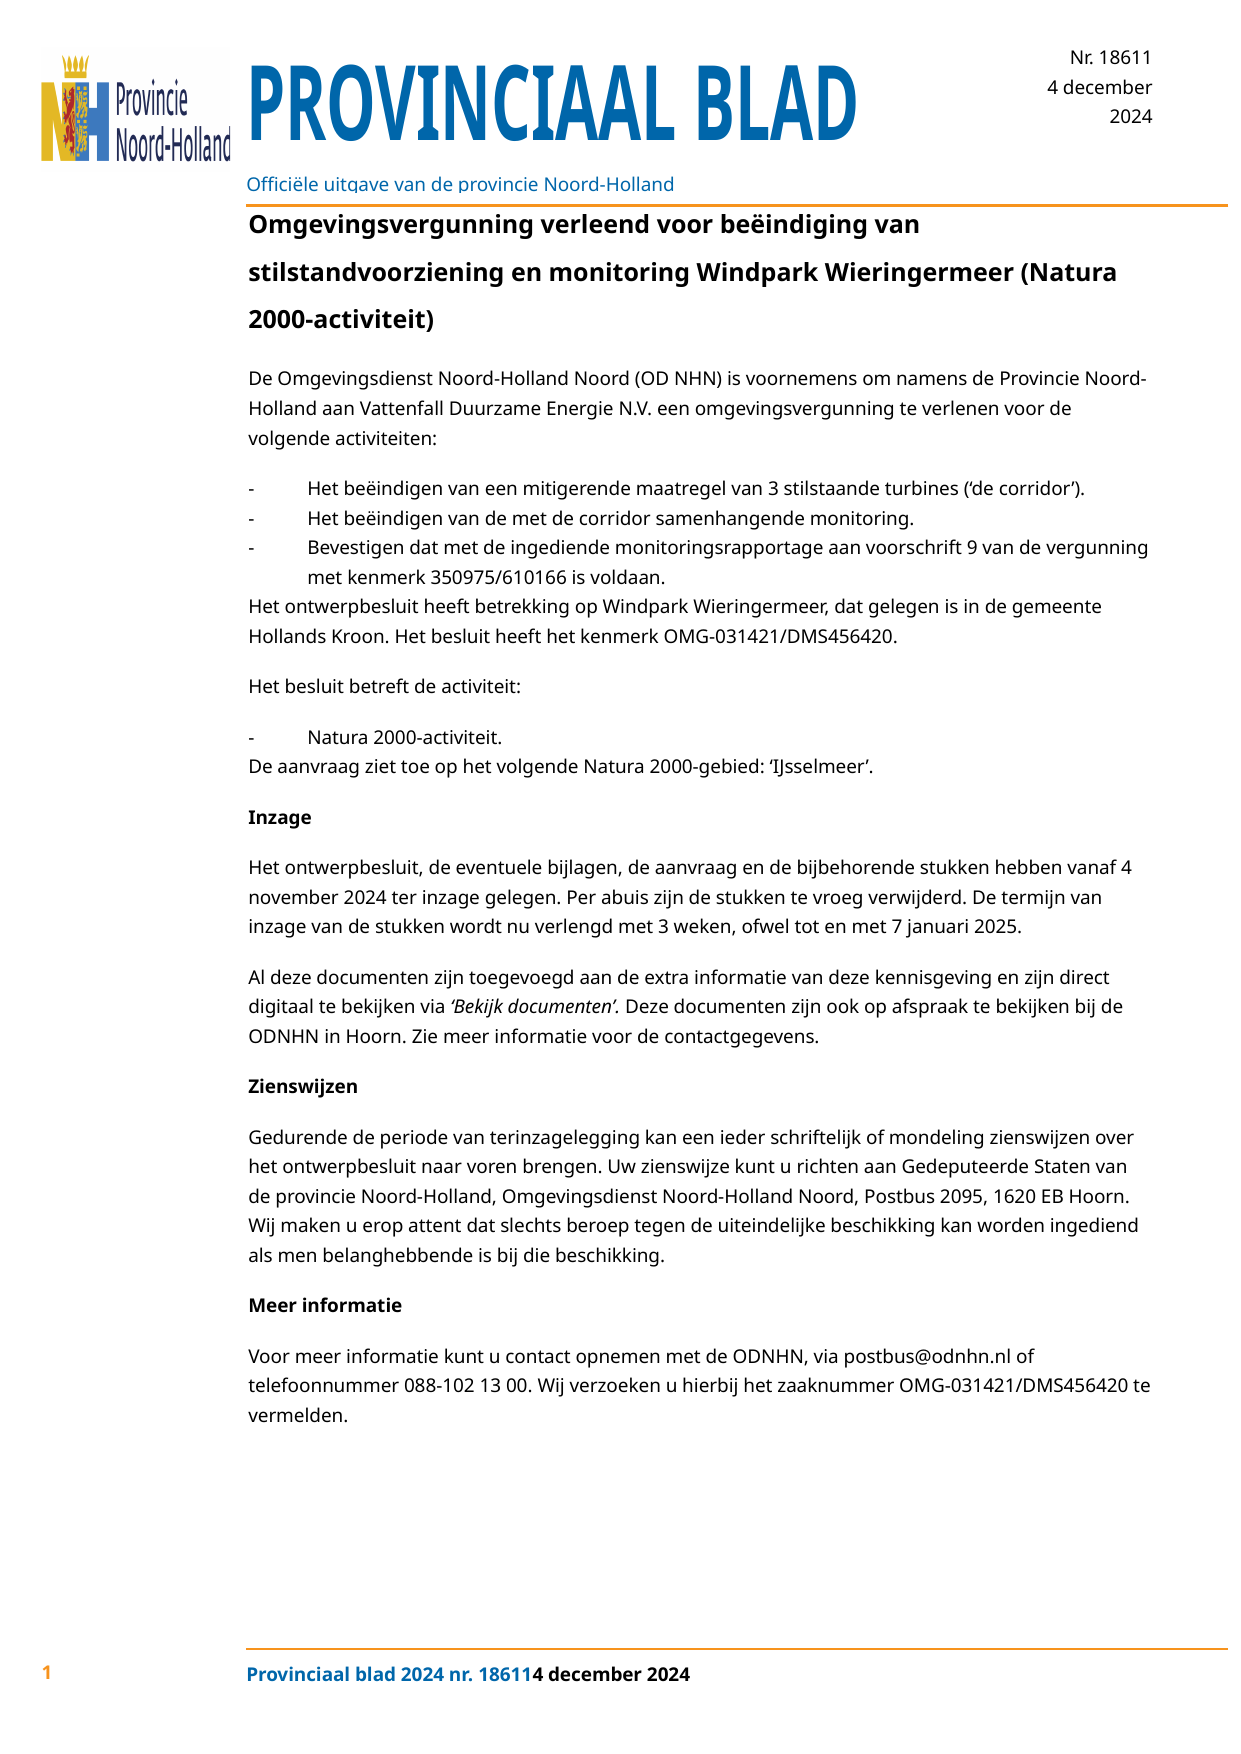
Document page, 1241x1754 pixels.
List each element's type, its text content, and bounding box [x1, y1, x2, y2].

text Het ontwerpbesluit heeft betrekking op Windpark Wieringermeer, dat gelegen is in de gemeente Hollands Kroon. Het besluit heeft het kenmerk OMG-031421/DMS456420. [248, 593, 1152, 649]
text Het ontwerpbesluit, de eventuele bijlagen, de aanvraag en de bijbehorende stukken hebben vanaf 4 november 2024 ter inzage gelegen. Per abuis zijn de stukken te vroeg verwijderd. De termijn van inzage van de stukken wordt nu verlengd met 3 weken, ofwel tot en met 7 januari 2025. [248, 854, 1152, 939]
text Zienswijzen [248, 1073, 1152, 1099]
list Natura 2000-activiteit. [248, 724, 1152, 749]
text Omgevingsvergunning verleend voor beëindiging van stilstandvoorziening en monitoring Windpark Wieringermeer (Natura 2000-activiteit) [248, 207, 1152, 336]
text Inzage [248, 804, 1152, 829]
list Bevestigen dat met de ingediende monitoringsrapportage aan voorschrift 9 van de vergunning met kenmerk 350975/610166 is voldaan. [248, 534, 1152, 589]
text Gedurende de periode van terinzagelegging kan een ieder schriftelijk of mondeling zienswijzen over het ontwerpbesluit naar voren brengen. Uw zienswijze kunt u richten aan Gedeputeerde Staten van de provincie Noord-Holland, Omgevingsdienst Noord-Holland Noord, Postbus 2095, 1620 EB Hoorn. Wij maken u erop attent dat slechts beroep tegen de uiteindelijke beschikking kan worden ingediend als men belanghebbende is bij die beschikking. [248, 1124, 1152, 1268]
list Het beëindigen van de met de corridor samenhangende monitoring. [248, 505, 1152, 530]
text De aanvraag ziet toe op het volgende Natura 2000-gebied: ‘IJsselmeer’. [248, 753, 1152, 779]
picture [41, 47, 231, 172]
list Het beëindigen van een mitigerende maatregel van 3 stilstaande turbines (‘de corridor’). [248, 475, 1152, 501]
text Meer informatie [248, 1293, 1152, 1318]
text Voor meer informatie kunt u contact opnemen met de ODNHN, via postbus@odnhn.nl of telefoonnummer 088-102 13 00. Wij verzoeken u hierbij het zaaknummer OMG-031421/DMS456420 te vermelden. [248, 1343, 1152, 1428]
text Het besluit betreft de activiteit: [248, 673, 1152, 699]
text De Omgevingsdienst Noord-Holland Noord (OD NHN) is voornemens om namens de Provincie Noord-Holland aan Vattenfall Duurzame Energie N.V. een omgevingsvergunning te verlenen voor de volgende activiteiten: [248, 366, 1152, 450]
text Al deze documenten zijn toegevoegd aan de extra informatie van deze kennisgeving en zijn direct digitaal te bekijken via ‘Bekijk documenten’. Deze documenten zijn ook op afspraak te bekijken bij de ODNHN in Hoorn. Zie meer informatie voor de contactgegevens. [248, 964, 1152, 1049]
